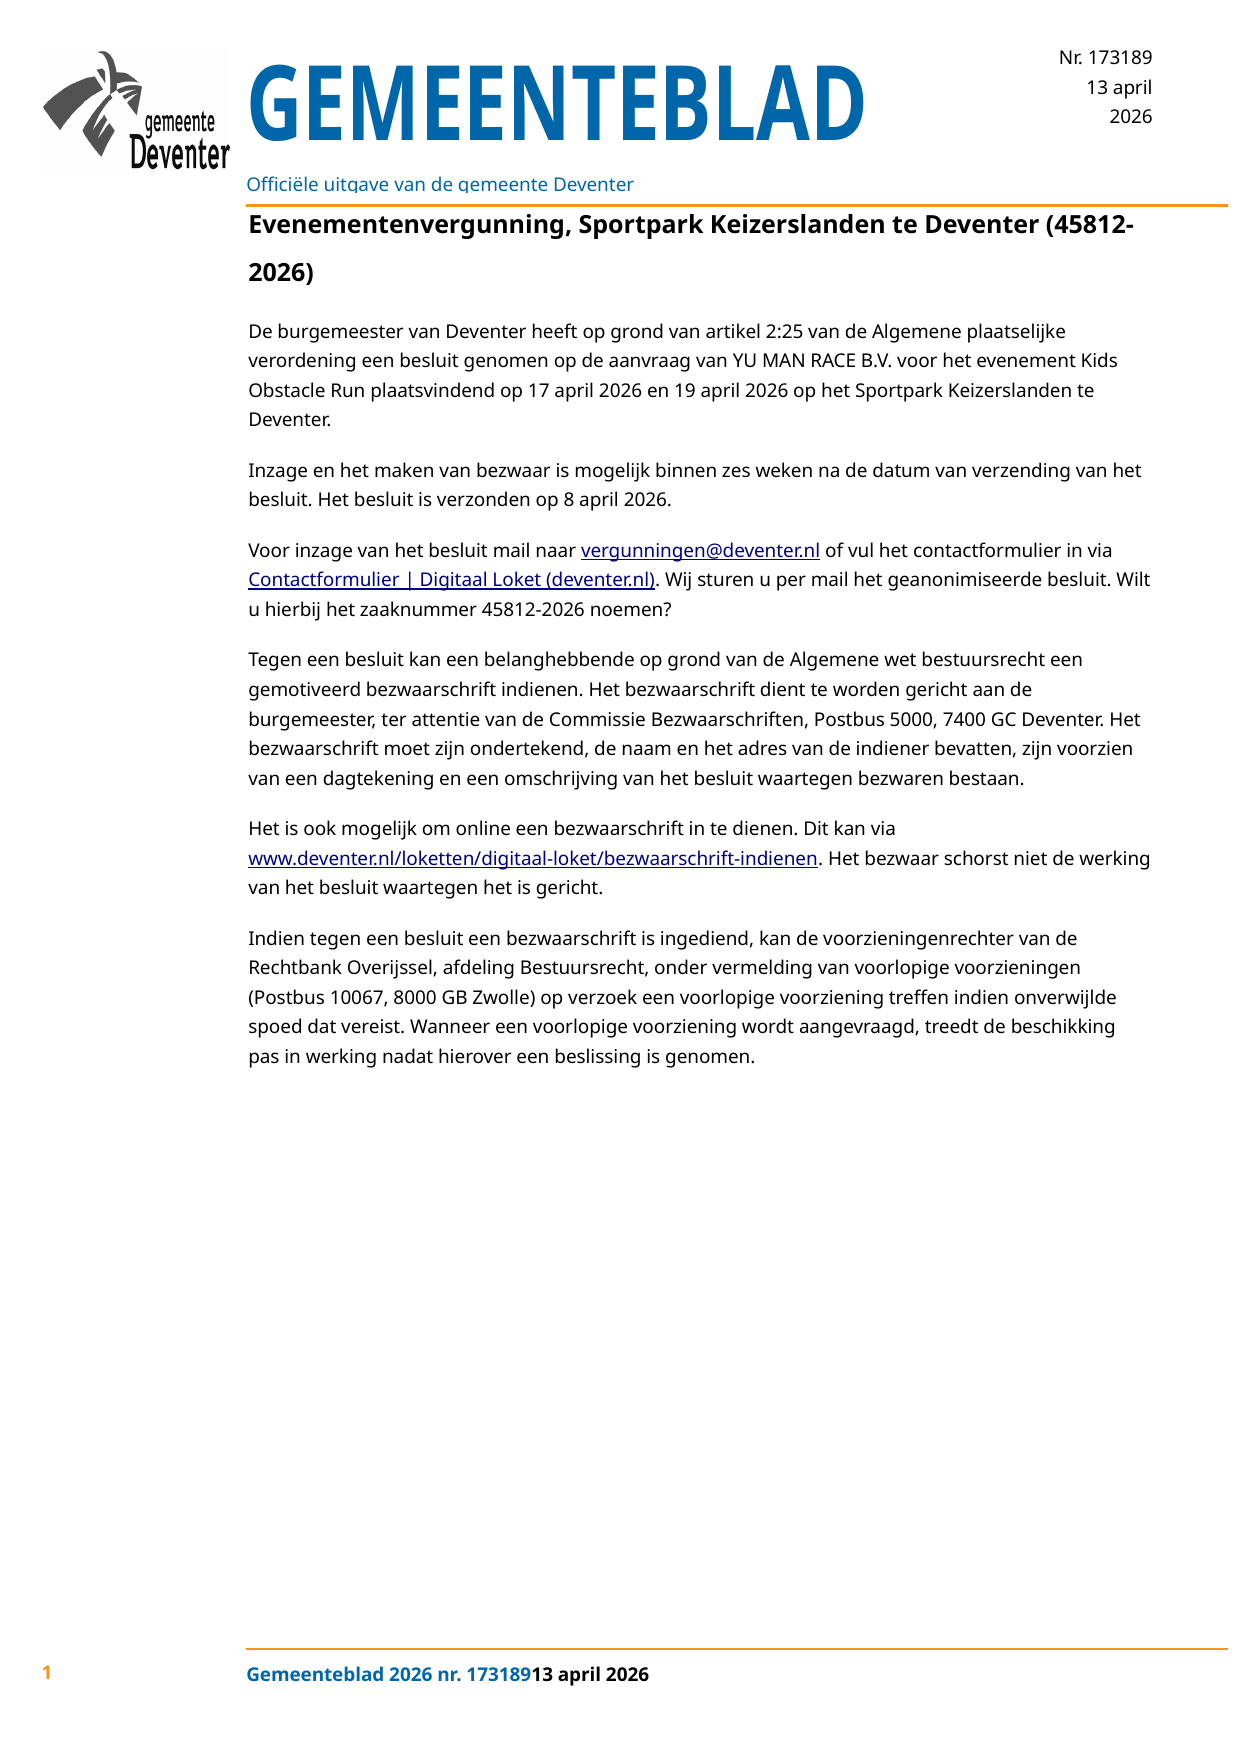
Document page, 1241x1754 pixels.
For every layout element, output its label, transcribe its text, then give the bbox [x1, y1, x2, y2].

text Evenementenvergunning, Sportpark Keizerslanden te Deventer (45812-2026) [248, 207, 1152, 288]
text Voor inzage van het besluit mail naar vergunningen@deventer.nl of vul het contactformulier in via Contactformulier | Digitaal Loket (deventer.nl). Wij sturen u per mail het geanonimiseerde besluit. Wilt u hierbij het zaaknummer 45812-2026 noemen? [248, 537, 1152, 622]
picture [41, 47, 231, 172]
text Het is ook mogelijk om online een bezwaarschrift in te dienen. Dit kan via www.deventer.nl/loketten/digitaal-loket/bezwaarschrift-indienen. Het bezwaar schorst niet de werking van het besluit waartegen het is gericht. [248, 815, 1152, 900]
text Tegen een besluit kan een belanghebbende op grond van de Algemene wet bestuursrecht een gemotiveerd bezwaarschrift indienen. Het bezwaarschrift dient te worden gericht aan de burgemeester, ter attentie van de Commissie Bezwaarschriften, Postbus 5000, 7400 GC Deventer. Het bezwaarschrift moet zijn ondertekend, de naam en het adres van de indiener bevatten, zijn voorzien van een dagtekening en een omschrijving van het besluit waartegen bezwaren bestaan. [248, 647, 1152, 791]
text De burgemeester van Deventer heeft op grond van artikel 2:25 van de Algemene plaatselijke verordening een besluit genomen op de aanvraag van YU MAN RACE B.V. voor het evenement Kids Obstacle Run plaatsvindend op 17 april 2026 en 19 april 2026 op het Sportpark Keizerslanden te Deventer. [248, 318, 1152, 432]
text Indien tegen een besluit een bezwaarschrift is ingediend, kan de voorzieningenrechter van de Rechtbank Overijssel, afdeling Bestuursrecht, onder vermelding van voorlopige voorzieningen (Postbus 10067, 8000 GB Zwolle) op verzoek een voorlopige voorziening treffen indien onverwijlde spoed dat vereist. Wanneer een voorlopige voorziening wordt aangevraagd, treedt de beschikking pas in werking nadat hierover een beslissing is genomen. [248, 925, 1152, 1069]
text Inzage en het maken van bezwaar is mogelijk binnen zes weken na de datum van verzending van het besluit. Het besluit is verzonden op 8 april 2026. [248, 457, 1152, 512]
